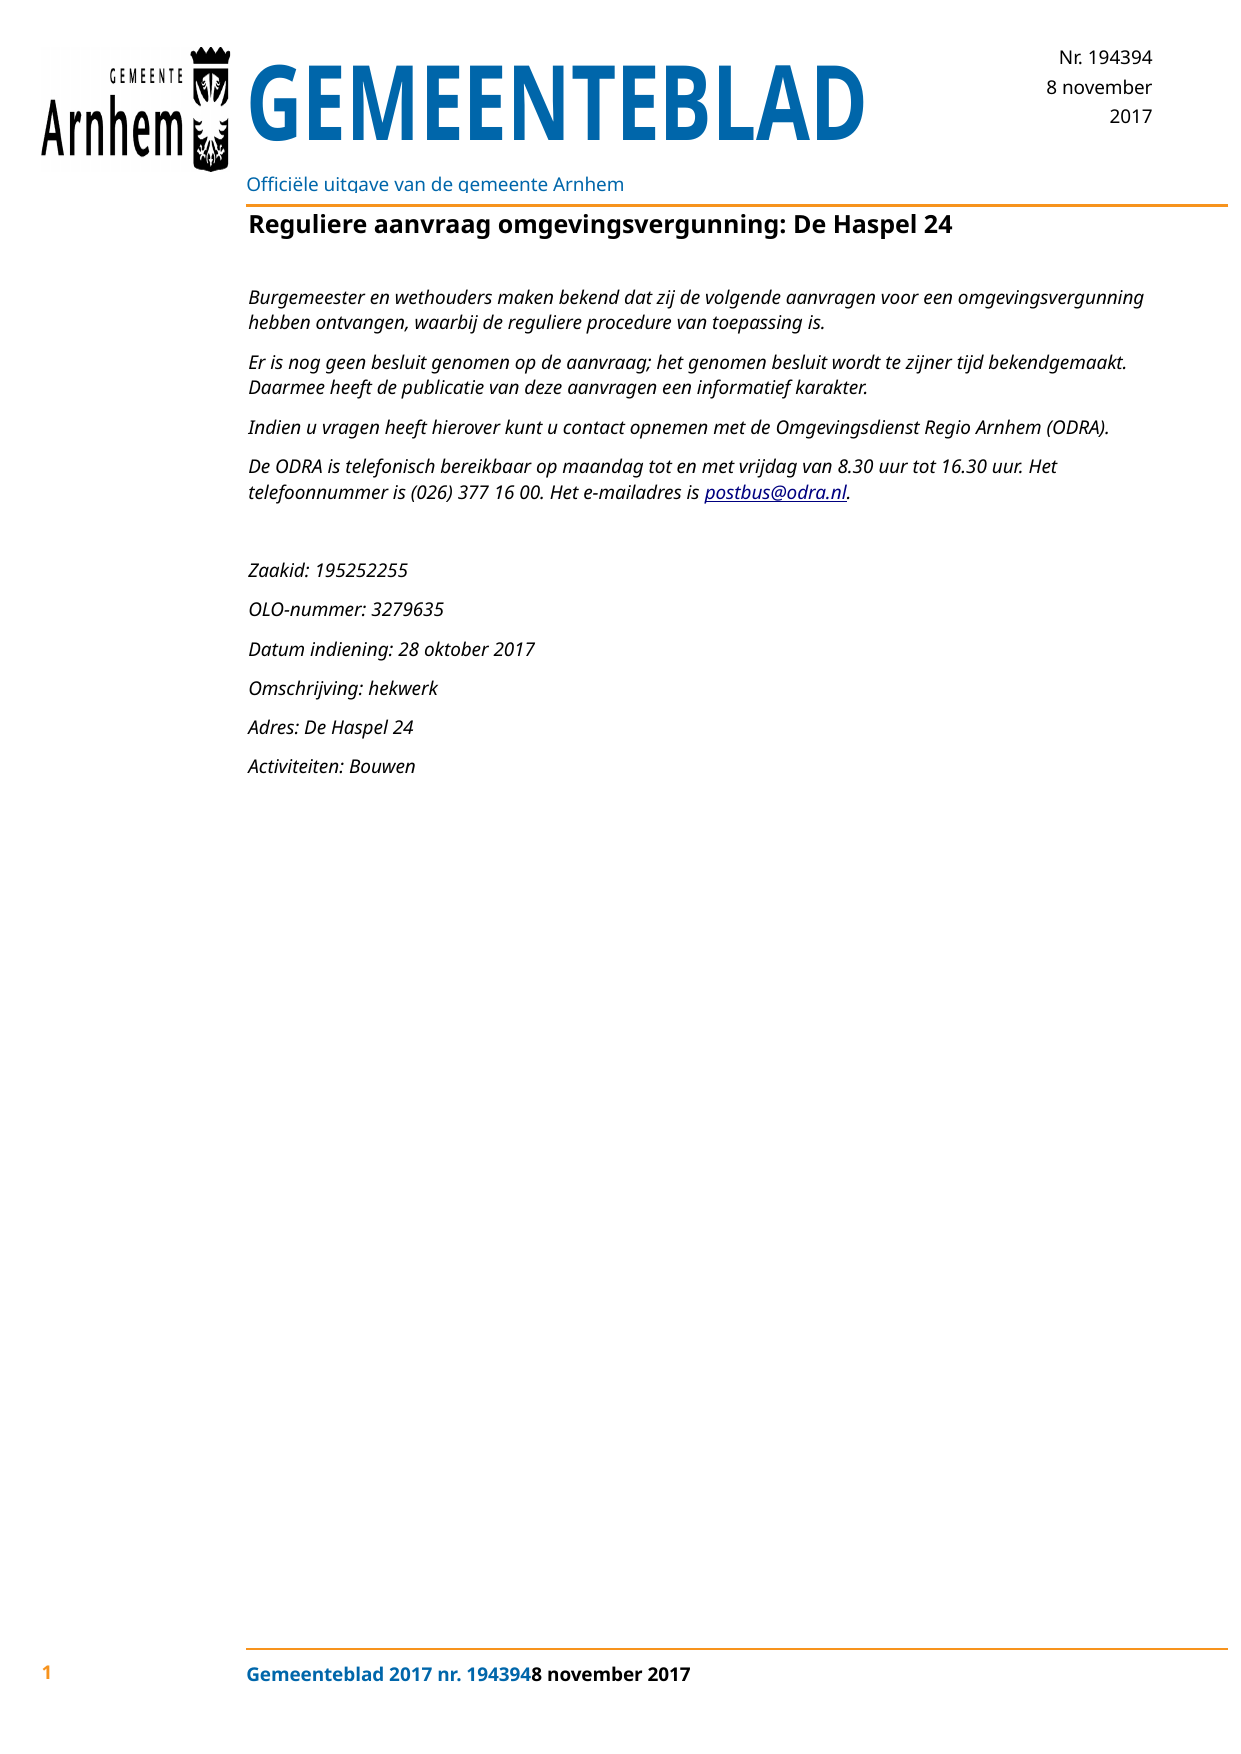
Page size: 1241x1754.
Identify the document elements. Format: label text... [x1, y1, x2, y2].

text Indien u vragen heeft hierover kunt u contact opnemen met de Omgevingsdienst Regio Arnhem (ODRA). [248, 414, 1152, 439]
text Omschrijving: hekwerk [248, 675, 1152, 701]
text Adres: De Haspel 24 [248, 714, 1152, 740]
text OLO-nummer: 3279635 [248, 597, 1152, 622]
text Burgemeester en wethouders maken bekend dat zij de volgende aanvragen voor een omgevingsvergunning hebben ontvangen, waarbij de reguliere procedure van toepassing is. [248, 284, 1152, 335]
text Activiteiten: Bouwen [248, 754, 1152, 779]
text Datum indiening: 28 oktober 2017 [248, 636, 1152, 662]
picture [41, 47, 231, 172]
text Reguliere aanvraag omgevingsvergunning: De Haspel 24 [248, 207, 1152, 241]
text Er is nog geen besluit genomen op de aanvraag; het genomen besluit wordt te zijner tijd bekendgemaakt. Daarmee heeft de publicatie van deze aanvragen een informatief karakter. [248, 349, 1152, 400]
text De ODRA is telefonisch bereikbaar op maandag tot en met vrijdag van 8.30 uur tot 16.30 uur. Het telefoonnummer is (026) 377 16 00. Het e-mailadres is postbus@odra.nl. [248, 453, 1152, 504]
text Zaakid: 195252255 [248, 557, 1152, 583]
